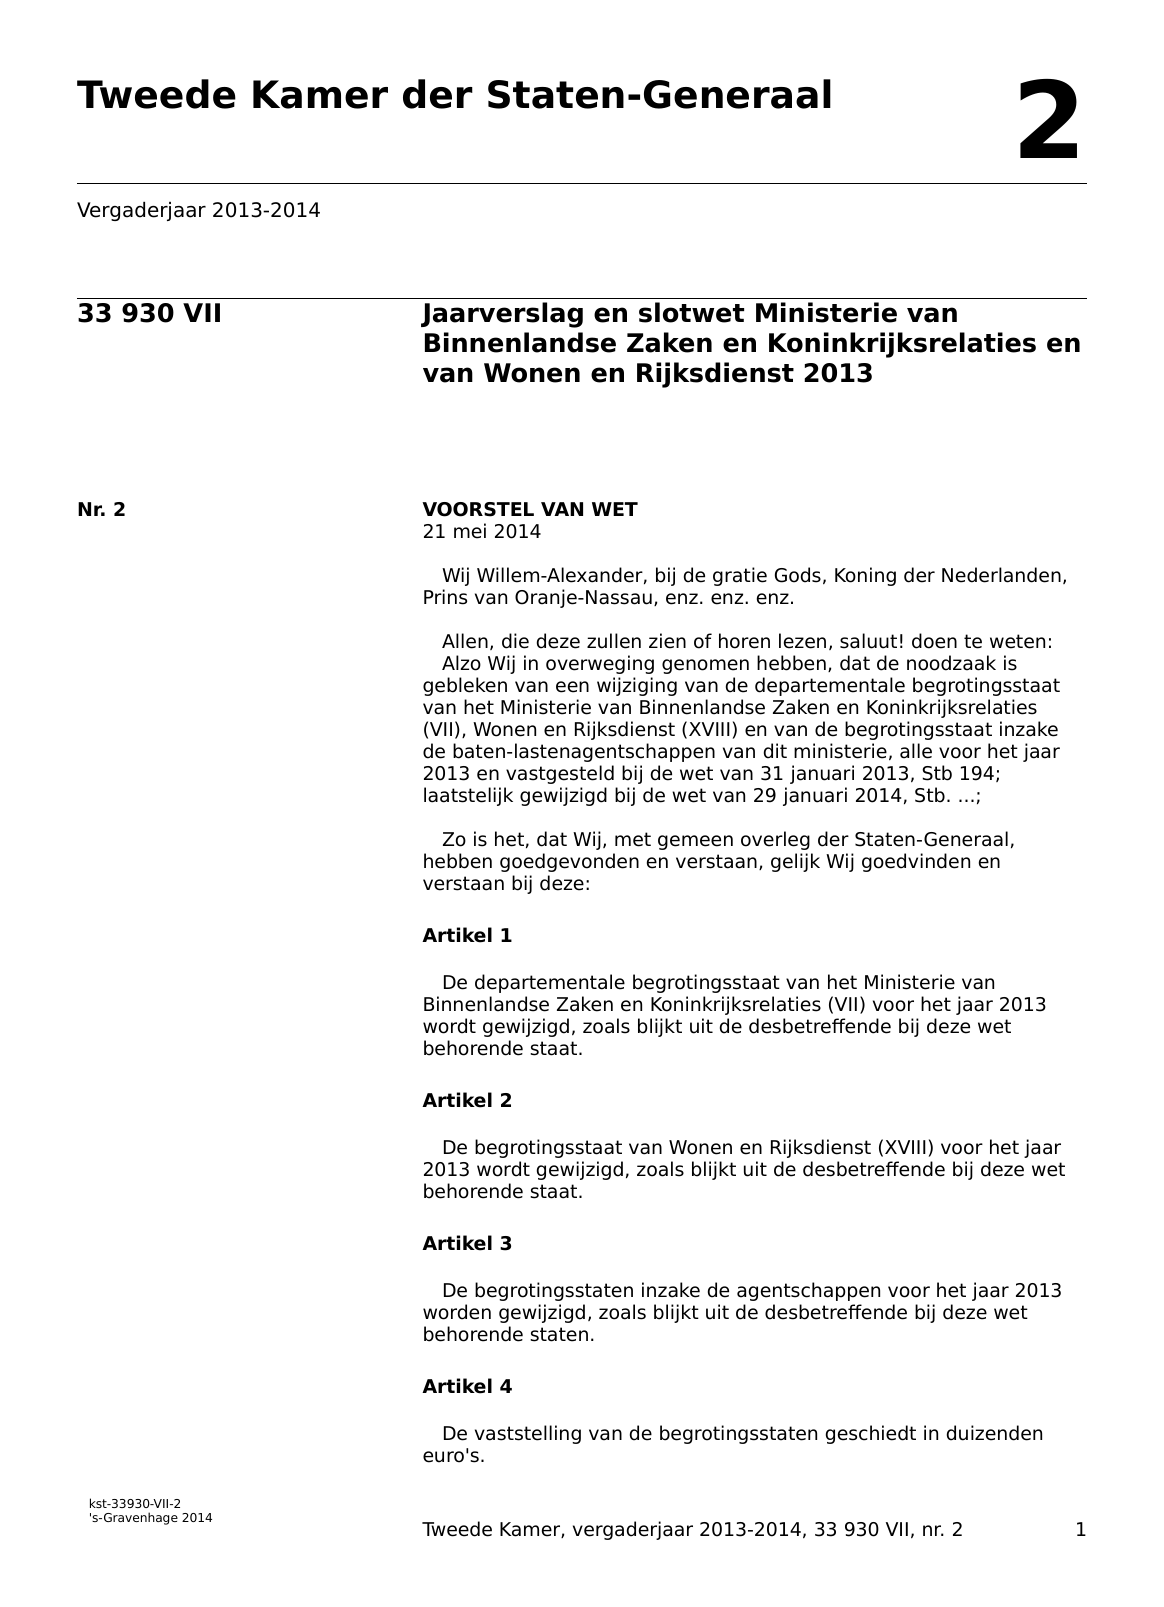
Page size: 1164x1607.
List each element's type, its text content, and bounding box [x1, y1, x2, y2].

text De vaststelling van de begrotingsstaten geschiedt in duizenden euro's. [422, 1423, 1087, 1467]
text 's-Gravenhage 2014 [88, 1511, 323, 1525]
text De begrotingsstaat van Wonen en Rijksdienst (XVIII) voor het jaar 2013 wordt gewijzigd, zoals blijkt uit de desbetreffende bij deze wet behorende staat. [422, 1137, 1087, 1203]
text De begrotingsstaten inzake de agentschappen voor het jaar 2013 worden gewijzigd, zoals blijkt uit de desbetreffende bij deze wet behorende staten. [422, 1280, 1087, 1346]
text Zo is het, dat Wij, met gemeen overleg der Staten-Generaal, hebben goedgevonden en verstaan, gelijk Wij goedvinden en verstaan bij deze: [422, 829, 1087, 895]
table_header 2 [886, 59, 1087, 183]
subtitle Artikel 1 [422, 925, 1087, 947]
text Wij Willem-Alexander, bij de gratie Gods, Koning der Nederlanden, Prins van Oranje-Nassau, enz. enz. enz. [422, 565, 1087, 609]
subtitle Artikel 3 [422, 1233, 1087, 1255]
text kst-33930-VII-2 [88, 1497, 323, 1511]
subtitle Nr. 2 VOORSTEL VAN WET [77, 499, 1087, 521]
text 21 mei 2014 [422, 521, 1087, 543]
table_header Tweede Kamer der Staten-Generaal [77, 59, 886, 183]
subtitle Artikel 4 [422, 1376, 1087, 1398]
subtitle 33 930 VII Jaarverslag en slotwet Ministerie van Binnenlandse Zaken en Koninkrijksrelaties en van Wonen en Rijksdienst 2013 [77, 299, 1087, 388]
text Allen, die deze zullen zien of horen lezen, saluut! doen te weten: [422, 631, 1087, 653]
text De departementale begrotingsstaat van het Ministerie van Binnenlandse Zaken en Koninkrijksrelaties (VII) voor het jaar 2013 wordt gewijzigd, zoals blijkt uit de desbetreffende bij deze wet behorende staat. [422, 972, 1087, 1060]
text Alzo Wij in overweging genomen hebben, dat de noodzaak is gebleken van een wijziging van de departementale begrotingsstaat van het Ministerie van Binnenlandse Zaken en Koninkrijksrelaties (VII), Wonen en Rijksdienst (XVIII) en van de begrotingsstaat inzake de baten-lastenagentschappen van dit ministerie, alle voor het jaar 2013 en vastgesteld bij de wet van 31 januari 2013, Stb 194; laatstelijk gewijzigd bij de wet van 29 januari 2014, Stb. ...; [422, 653, 1087, 807]
table_cell Vergaderjaar 2013-2014 [77, 184, 1087, 298]
subtitle Artikel 2 [422, 1090, 1087, 1112]
